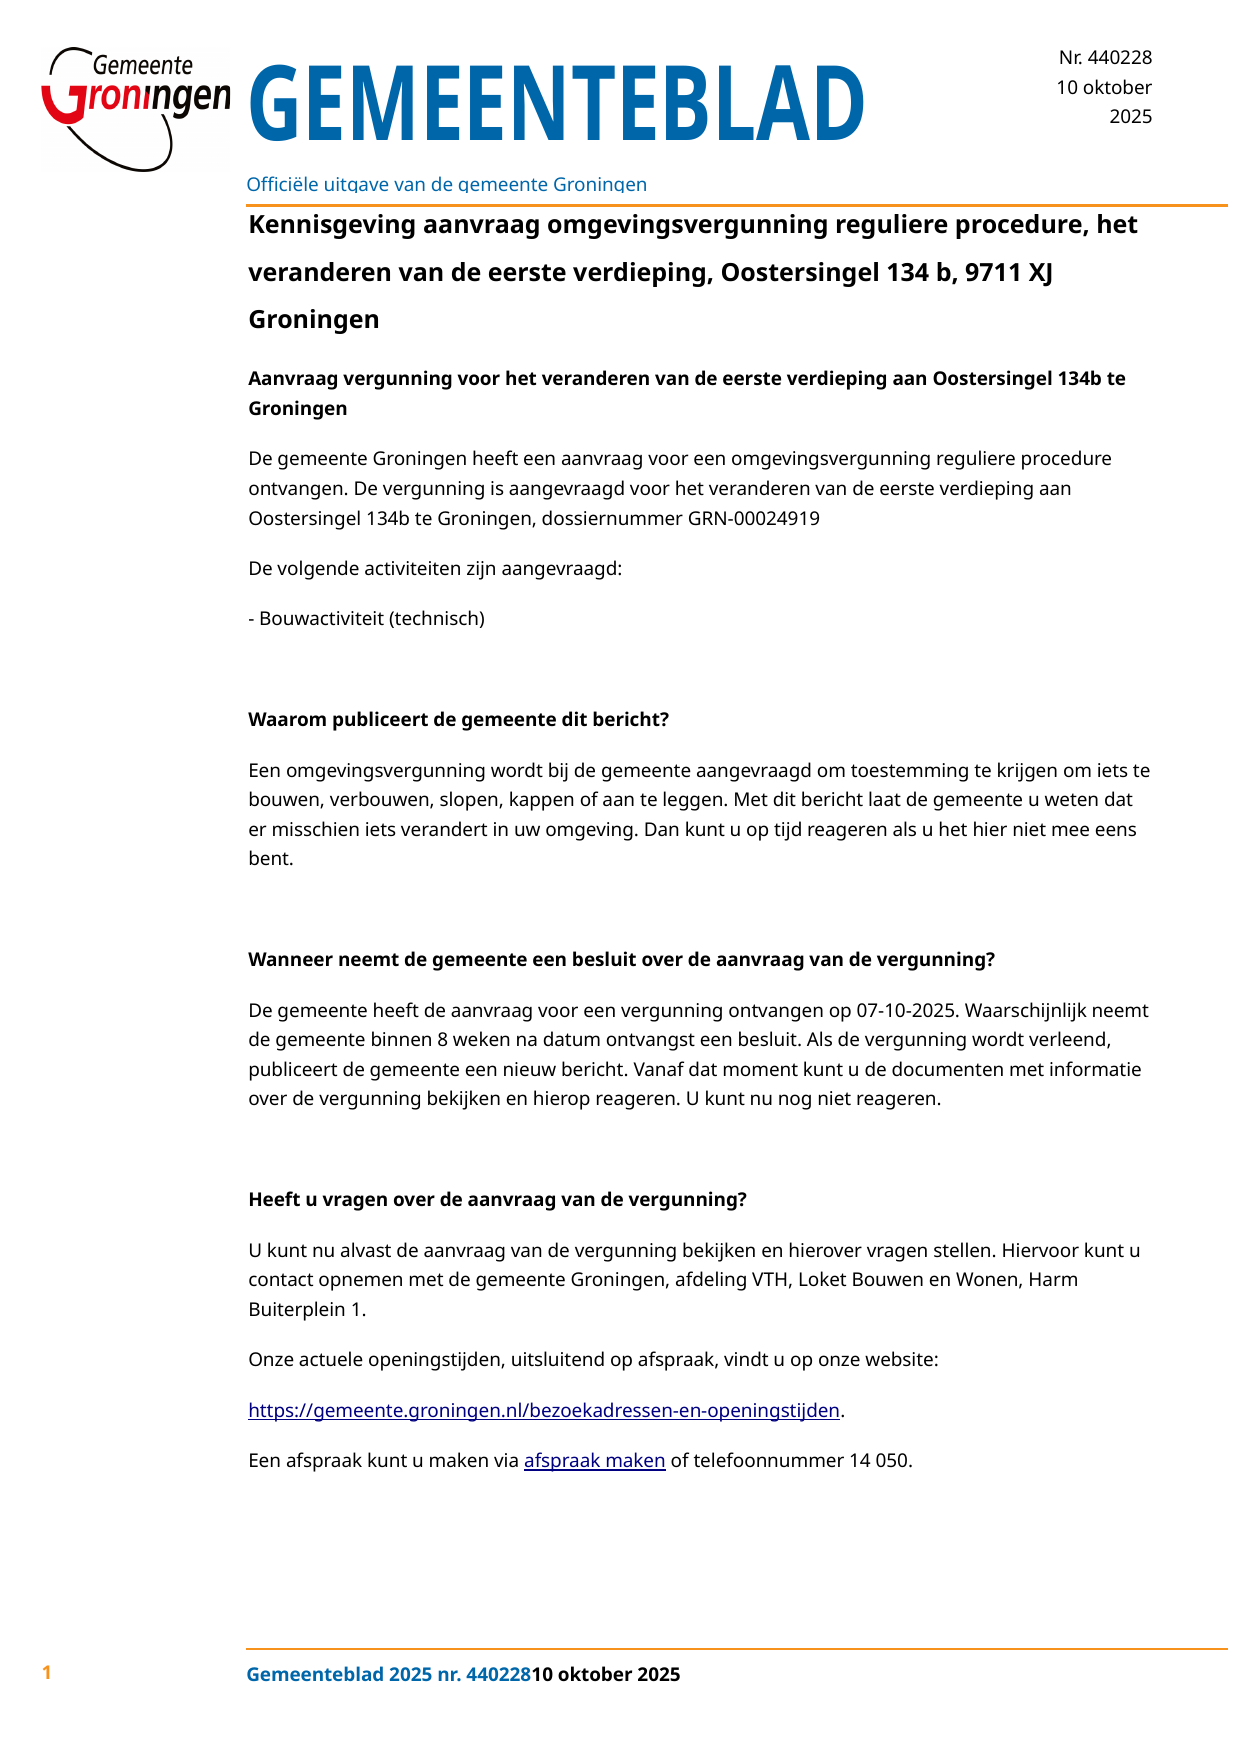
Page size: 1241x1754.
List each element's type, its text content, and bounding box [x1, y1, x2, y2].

text Een afspraak kunt u maken via afspraak maken of telefoonnummer 14 050. [248, 1447, 1152, 1473]
text Waarom publiceert de gemeente dit bericht? [248, 706, 1152, 732]
text - Bouwactiviteit (technisch) [248, 606, 1152, 631]
text Heeft u vragen over de aanvraag van de vergunning? [248, 1186, 1152, 1212]
text Wanneer neemt de gemeente een besluit over de aanvraag van de vergunning? [248, 946, 1152, 972]
text Onze actuele openingstijden, uitsluitend op afspraak, vindt u op onze website: [248, 1346, 1152, 1372]
picture [41, 47, 231, 172]
text De gemeente heeft de aanvraag voor een vergunning ontvangen op 07-10-2025. Waarschijnlijk neemt de gemeente binnen 8 weken na datum ontvangst een besluit. Als de vergunning wordt verleend, publiceert de gemeente een nieuw bericht. Vanaf dat moment kunt u de documenten met informatie over de vergunning bekijken en hierop reageren. U kunt nu nog niet reageren. [248, 997, 1152, 1111]
text Een omgevingsvergunning wordt bij de gemeente aangevraagd om toestemming te krijgen om iets te bouwen, verbouwen, slopen, kappen of aan te leggen. Met dit bericht laat de gemeente u weten dat er misschien iets verandert in uw omgeving. Dan kunt u op tijd reageren als u het hier niet mee eens bent. [248, 757, 1152, 871]
text De gemeente Groningen heeft een aanvraag voor een omgevingsvergunning reguliere procedure ontvangen. De vergunning is aangevraagd voor het veranderen van de eerste verdieping aan Oostersingel 134b te Groningen, dossiernummer GRN-00024919 [248, 446, 1152, 530]
text Kennisgeving aanvraag omgevingsvergunning reguliere procedure, het veranderen van de eerste verdieping, Oostersingel 134 b, 9711 XJ Groningen [248, 207, 1152, 336]
text Aanvraag vergunning voor het veranderen van de eerste verdieping aan Oostersingel 134b te Groningen [248, 366, 1152, 421]
text U kunt nu alvast de aanvraag van de vergunning bekijken en hierover vragen stellen. Hiervoor kunt u contact opnemen met de gemeente Groningen, afdeling VTH, Loket Bouwen en Wonen, Harm Buiterplein 1. [248, 1237, 1152, 1322]
text https://gemeente.groningen.nl/bezoekadressen-en-openingstijden. [248, 1397, 1152, 1422]
text De volgende activiteiten zijn aangevraagd: [248, 555, 1152, 581]
